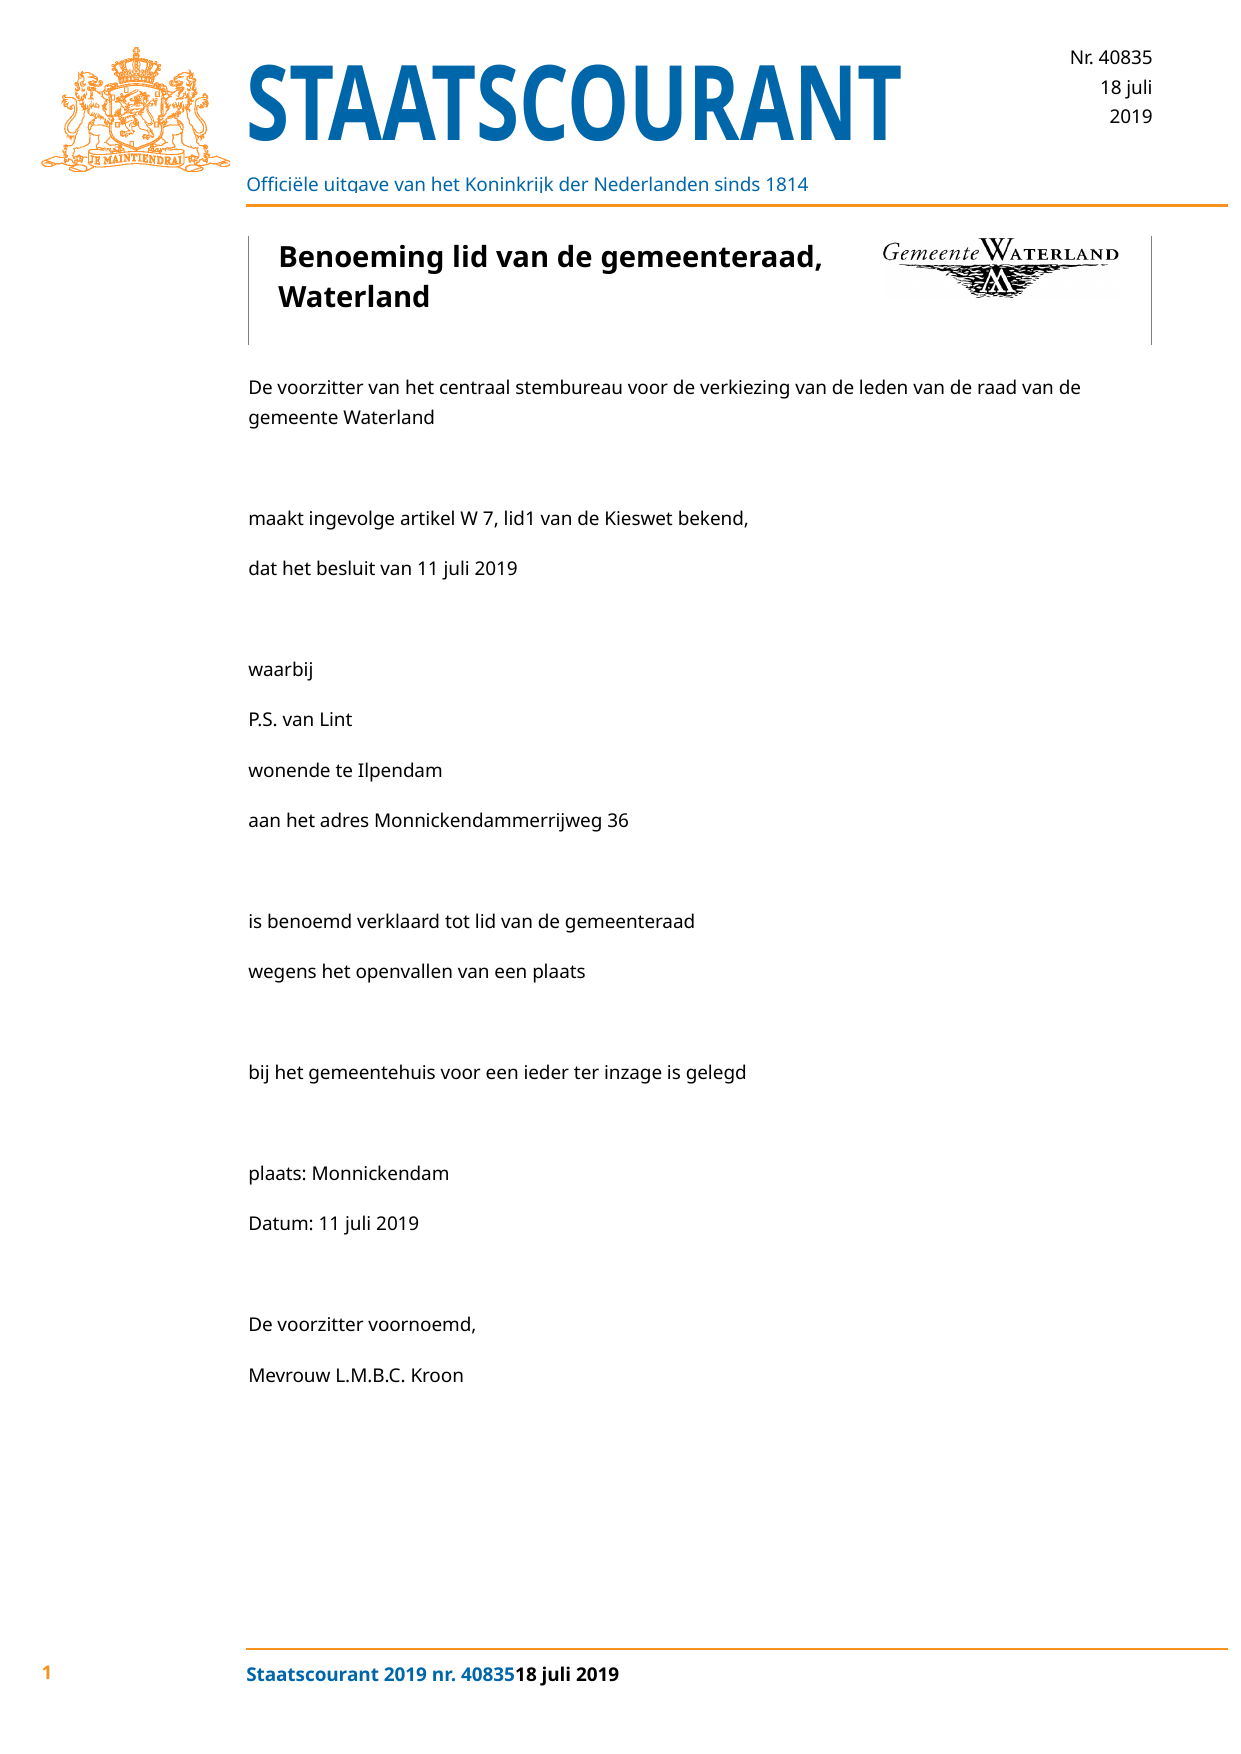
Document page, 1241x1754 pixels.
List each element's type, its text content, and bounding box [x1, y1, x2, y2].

table_header Benoeming lid van de gemeenteraad, Waterland [249, 236, 850, 345]
table_header [850, 236, 1151, 345]
text bij het gemeentehuis voor een ieder ter inzage is gelegd [248, 1059, 1152, 1085]
text Datum: 11 juli 2019 [248, 1211, 1152, 1236]
text aan het adres Monnickendammerrijweg 36 [248, 807, 1152, 833]
text is benoemd verklaard tot lid van de gemeenteraad [248, 908, 1152, 934]
text P.S. van Lint [248, 706, 1152, 732]
text dat het besluit van 11 juli 2019 [248, 555, 1152, 581]
text plaats: Monnickendam [248, 1160, 1152, 1186]
text wegens het openvallen van een plaats [248, 958, 1152, 984]
picture [882, 236, 1119, 299]
picture [41, 47, 231, 172]
text De voorzitter voornoemd, [248, 1311, 1152, 1337]
text De voorzitter van het centraal stembureau voor de verkiezing van de leden van de raad van de gemeente Waterland [248, 374, 1152, 429]
text waarbij [248, 656, 1152, 682]
text Mevrouw L.M.B.C. Kroon [248, 1362, 1152, 1387]
text maakt ingevolge artikel W 7, lid1 van de Kieswet bekend, [248, 505, 1152, 530]
text wonende te Ilpendam [248, 757, 1152, 782]
